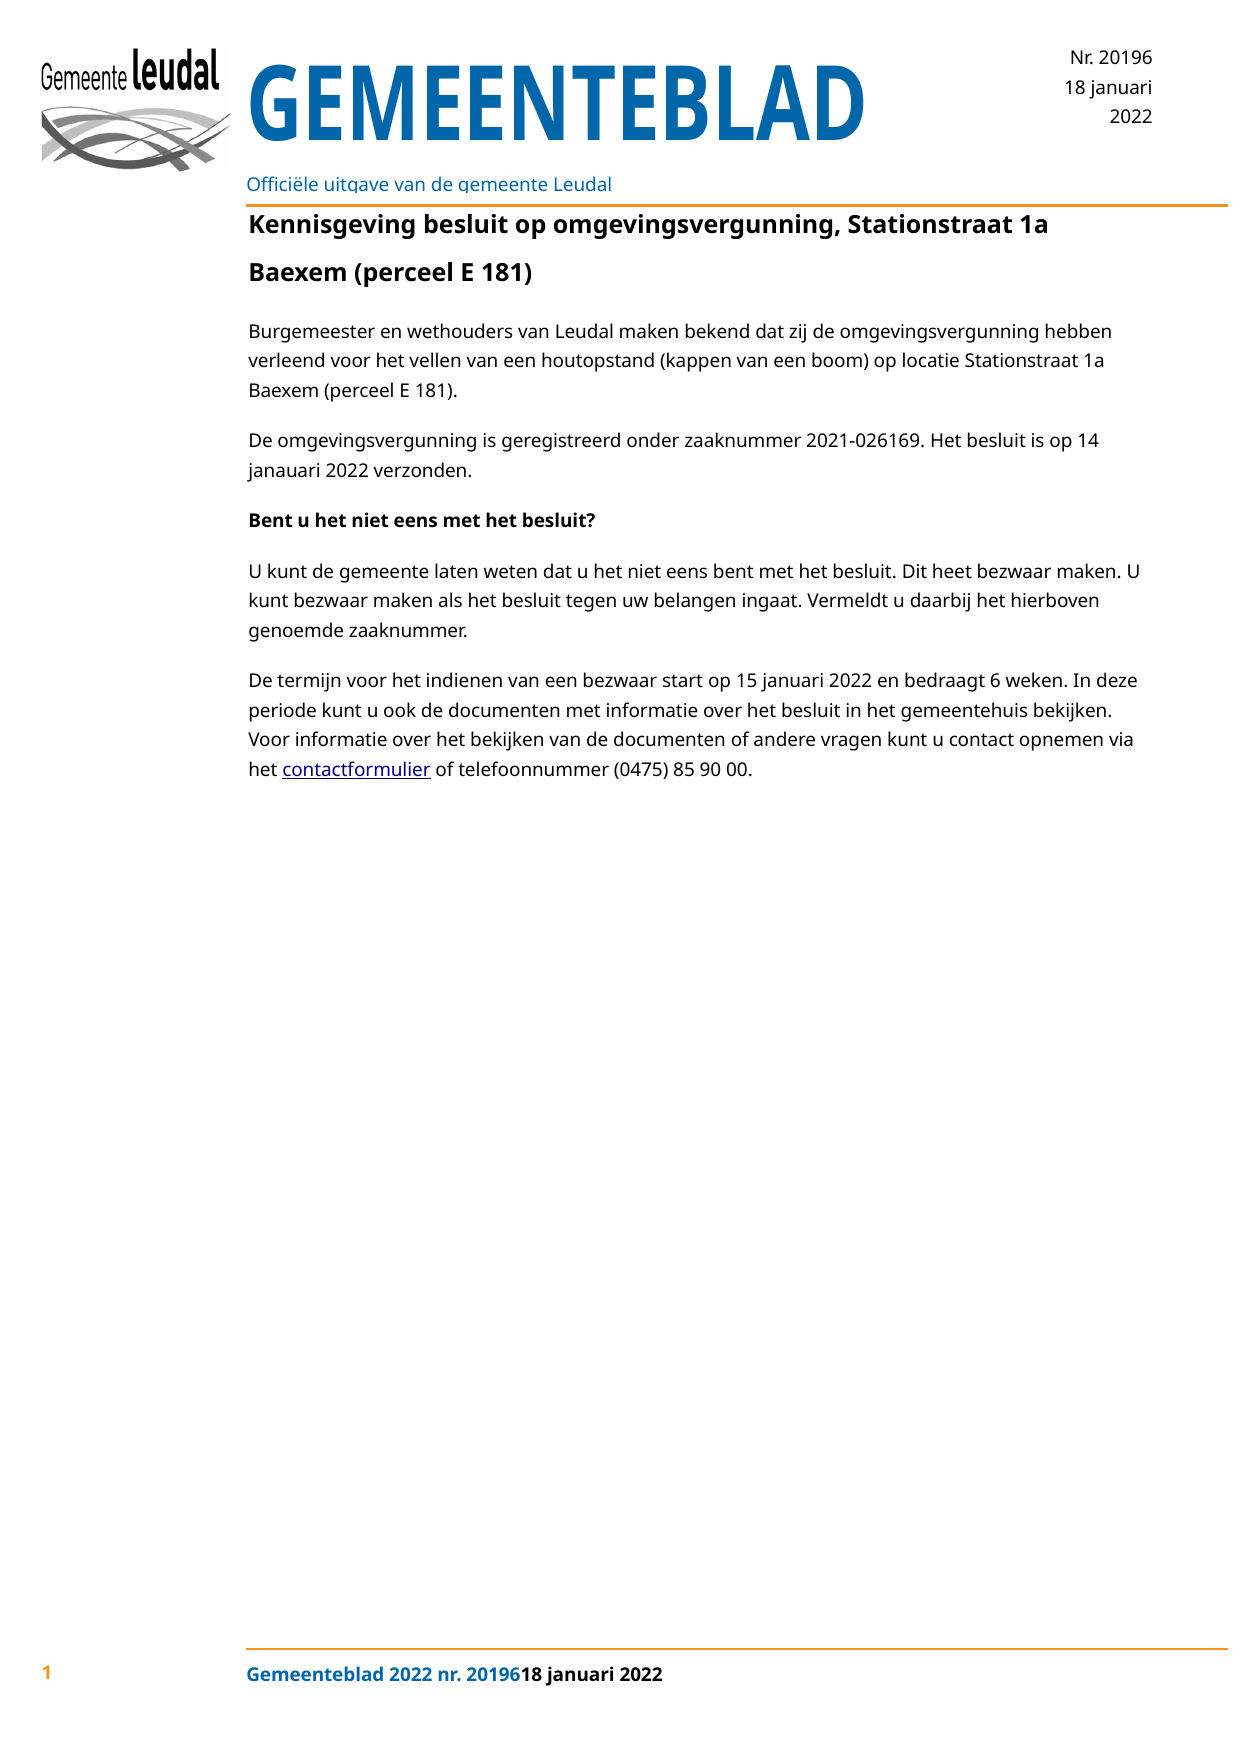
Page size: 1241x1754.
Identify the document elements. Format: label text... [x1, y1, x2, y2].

text De omgevingsvergunning is geregistreerd onder zaaknummer 2021-026169. Het besluit is op 14 janauari 2022 verzonden. [248, 427, 1152, 483]
text De termijn voor het indienen van een bezwaar start op 15 januari 2022 en bedraagt 6 weken. In deze periode kunt u ook de documenten met informatie over het besluit in het gemeentehuis bekijken. Voor informatie over het bekijken van de documenten of andere vragen kunt u contact opnemen via het contactformulier of telefoonnummer (0475) 85 90 00. [248, 667, 1152, 782]
text Bent u het niet eens met het besluit? [248, 507, 1152, 533]
picture [41, 47, 231, 172]
text U kunt de gemeente laten weten dat u het niet eens bent met het besluit. Dit heet bezwaar maken. U kunt bezwaar maken als het besluit tegen uw belangen ingaat. Vermeldt u daarbij het hierboven genoemde zaaknummer. [248, 558, 1152, 643]
text Kennisgeving besluit op omgevingsvergunning, Stationstraat 1a Baexem (perceel E 181) [248, 207, 1152, 288]
text Burgemeester en wethouders van Leudal maken bekend dat zij de omgevingsvergunning hebben verleend voor het vellen van een houtopstand (kappen van een boom) op locatie Stationstraat 1a Baexem (perceel E 181). [248, 318, 1152, 403]
